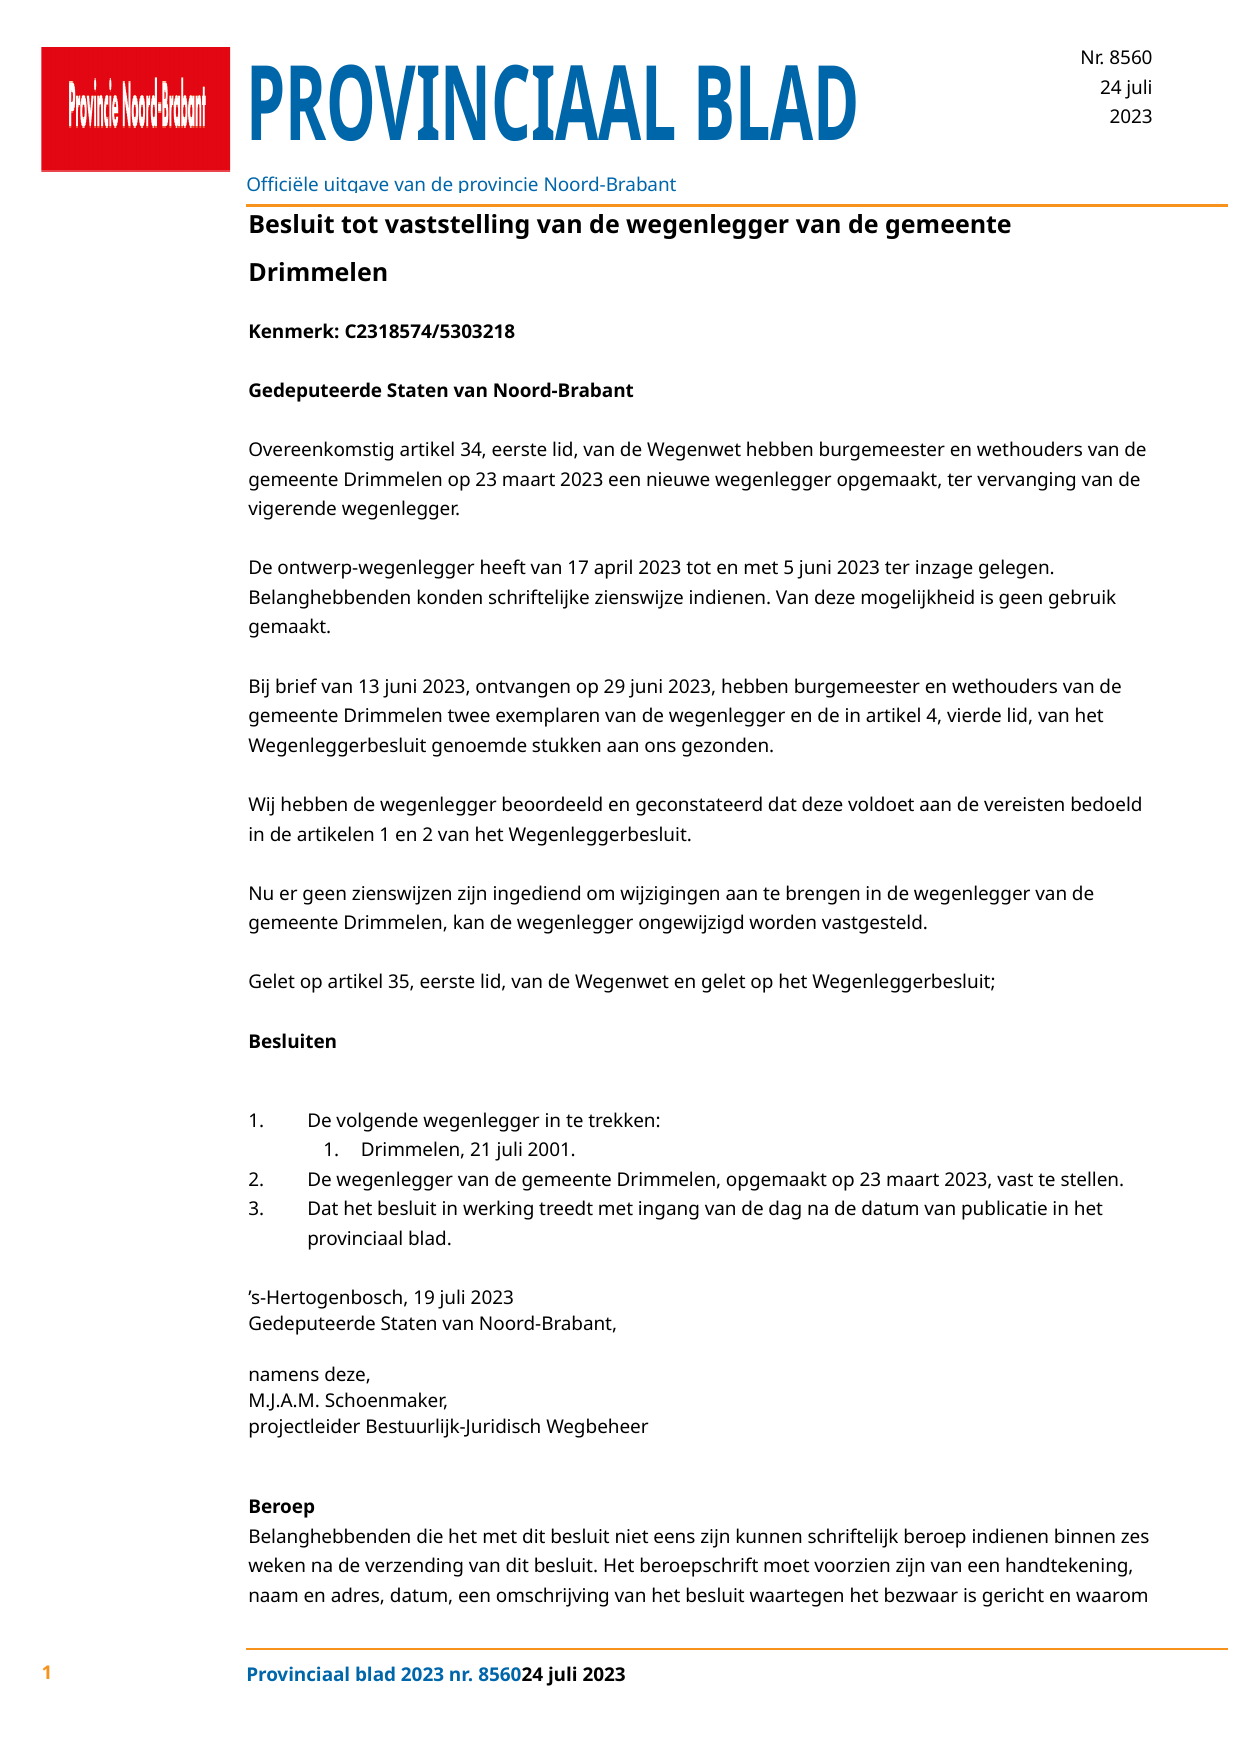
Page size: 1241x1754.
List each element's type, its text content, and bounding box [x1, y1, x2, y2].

text ’s-Hertogenbosch, 19 juli 2023 [248, 1284, 1152, 1310]
text Bij brief van 13 juni 2023, ontvangen op 29 juni 2023, hebben burgemeester en wethouders van de gemeente Drimmelen twee exemplaren van de wegenlegger en de in artikel 4, vierde lid, van het Wegenleggerbesluit genoemde stukken aan ons gezonden. [248, 673, 1152, 758]
text Nu er geen zienswijzen zijn ingediend om wijzigingen aan te brengen in de wegenlegger van de gemeente Drimmelen, kan de wegenlegger ongewijzigd worden vastgesteld. [248, 880, 1152, 935]
text projectleider Bestuurlijk-Juridisch Wegbeheer [248, 1413, 1152, 1439]
text Gedeputeerde Staten van Noord-Brabant, [248, 1310, 1152, 1336]
text Besluit tot vaststelling van de wegenlegger van de gemeente Drimmelen [248, 207, 1152, 288]
text Belanghebbenden die het met dit besluit niet eens zijn kunnen schriftelijk beroep indienen binnen zes weken na de verzending van dit besluit. Het beroepschrift moet voorzien zijn van een handtekening, naam en adres, datum, een omschrijving van het besluit waartegen het bezwaar is gericht en waarom [248, 1523, 1152, 1608]
picture [41, 47, 231, 172]
text Kenmerk: C2318574/5303218 [248, 318, 1152, 344]
text Besluiten [248, 1028, 1152, 1054]
list De wegenlegger van de gemeente Drimmelen, opgemaakt op 23 maart 2023, vast te stellen. [248, 1166, 1152, 1192]
text Gedeputeerde Staten van Noord-Brabant [248, 377, 1152, 403]
text namens deze, [248, 1361, 1152, 1387]
text Gelet op artikel 35, eerste lid, van de Wegenwet en gelet op het Wegenleggerbesluit; [248, 969, 1152, 994]
text Wij hebben de wegenlegger beoordeeld en geconstateerd dat deze voldoet aan de vereisten bedoeld in de artikelen 1 en 2 van het Wegenleggerbesluit. [248, 791, 1152, 847]
list Dat het besluit in werking treedt met ingang van de dag na de datum van publicatie in het provinciaal blad. [248, 1196, 1152, 1251]
text De ontwerp-wegenlegger heeft van 17 april 2023 tot en met 5 juni 2023 ter inzage gelegen. Belanghebbenden konden schriftelijke zienswijze indienen. Van deze mogelijkheid is geen gebruik gemaakt. [248, 554, 1152, 639]
list De volgende wegenlegger in te trekken: [248, 1107, 1152, 1132]
text M.J.A.M. Schoenmaker, [248, 1387, 1152, 1413]
list Drimmelen, 21 juli 2001. [323, 1136, 1152, 1162]
text Overeenkomstig artikel 34, eerste lid, van de Wegenwet hebben burgemeester en wethouders van de gemeente Drimmelen op 23 maart 2023 een nieuwe wegenlegger opgemaakt, ter vervanging van de vigerende wegenlegger. [248, 436, 1152, 521]
text Beroep [248, 1493, 1152, 1519]
